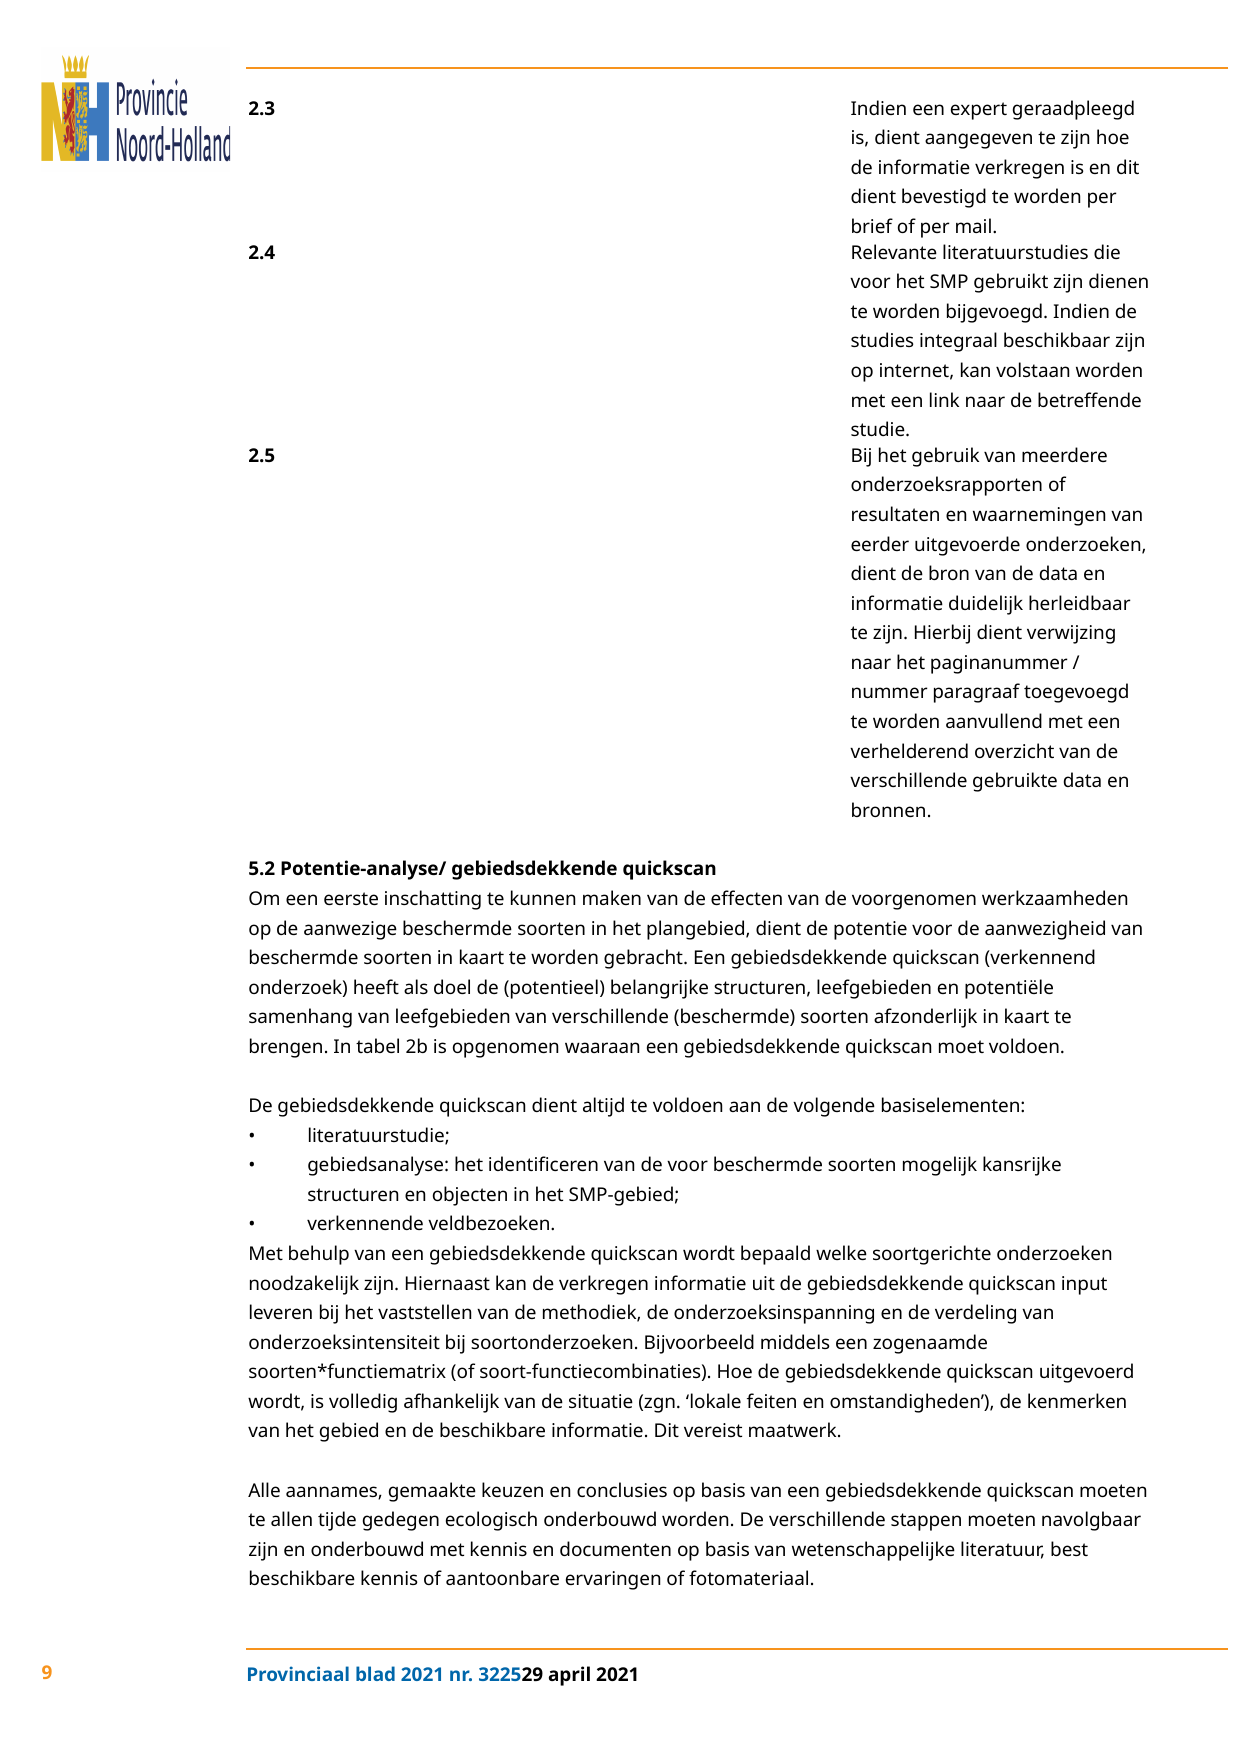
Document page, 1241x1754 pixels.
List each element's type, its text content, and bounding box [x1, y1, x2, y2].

table_cell 2.4 [248, 239, 549, 442]
table_cell 2.3 [248, 95, 549, 239]
table_cell Relevante literatuurstudies die voor het SMP gebruikt zijn dienen te worden bijgevoegd. Indien de studies integraal beschikbaar zijn op internet, kan volstaan worden met een link naar de betreffende studie. [850, 239, 1152, 442]
text Alle aannames, gemaakte keuzen en conclusies op basis van een gebiedsdekkende quickscan moeten te allen tijde gedegen ecologisch onderbouwd worden. De verschillende stappen moeten navolgbaar zijn en onderbouwd met kennis en documenten op basis van wetenschappelijke literatuur, best beschikbare kennis of aantoonbare ervaringen of fotomateriaal. [248, 1477, 1152, 1591]
table_cell 2.5 [248, 442, 549, 823]
table_cell [549, 442, 850, 823]
text De gebiedsdekkende quickscan dient altijd te voldoen aan de volgende basiselementen: [248, 1092, 1152, 1118]
text Om een eerste inschatting te kunnen maken van de effecten van de voorgenomen werkzaamheden op de aanwezige beschermde soorten in het plangebied, dient de potentie voor de aanwezigheid van beschermde soorten in kaart te worden gebracht. Een gebiedsdekkende quickscan (verkennend onderzoek) heeft als doel de (potentieel) belangrijke structuren, leefgebieden en potentiële samenhang van leefgebieden van verschillende (beschermde) soorten afzonderlijk in kaart te brengen. In tabel 2b is opgenomen waaraan een gebiedsdekkende quickscan moet voldoen. [248, 885, 1152, 1059]
text Met behulp van een gebiedsdekkende quickscan wordt bepaald welke soortgerichte onderzoeken noodzakelijk zijn. Hiernaast kan de verkregen informatie uit de gebiedsdekkende quickscan input leveren bij het vaststellen van de methodiek, de onderzoeksinspanning en de verdeling van onderzoeksintensiteit bij soortonderzoeken. Bijvoorbeeld middels een zogenaamde soorten*functiematrix (of soort-functiecombinaties). Hoe de gebiedsdekkende quickscan uitgevoerd wordt, is volledig afhankelijk van de situatie (zgn. ‘lokale feiten en omstandigheden’), de kenmerken van het gebied en de beschikbare informatie. Dit vereist maatwerk. [248, 1240, 1152, 1443]
table_cell Indien een expert geraadpleegd is, dient aangegeven te zijn hoe de informatie verkregen is en dit dient bevestigd te worden per brief of per mail. [850, 95, 1152, 239]
list literatuurstudie; [248, 1122, 1152, 1148]
text 5.2 Potentie-analyse/ gebiedsdekkende quickscan [248, 856, 1152, 881]
list verkennende veldbezoeken. [248, 1211, 1152, 1236]
table_cell [549, 95, 850, 239]
picture [41, 47, 231, 172]
table_cell Bij het gebruik van meerdere onderzoeksrapporten of resultaten en waarnemingen van eerder uitgevoerde onderzoeken, dient de bron van de data en informatie duidelijk herleidbaar te zijn. Hierbij dient verwijzing naar het paginanummer / nummer paragraaf toegevoegd te worden aanvullend met een verhelderend overzicht van de verschillende gebruikte data en bronnen. [850, 442, 1152, 823]
table_cell [549, 239, 850, 442]
list gebiedsanalyse: het identificeren van de voor beschermde soorten mogelijk kansrijke structuren en objecten in het SMP-gebied; [248, 1151, 1152, 1207]
